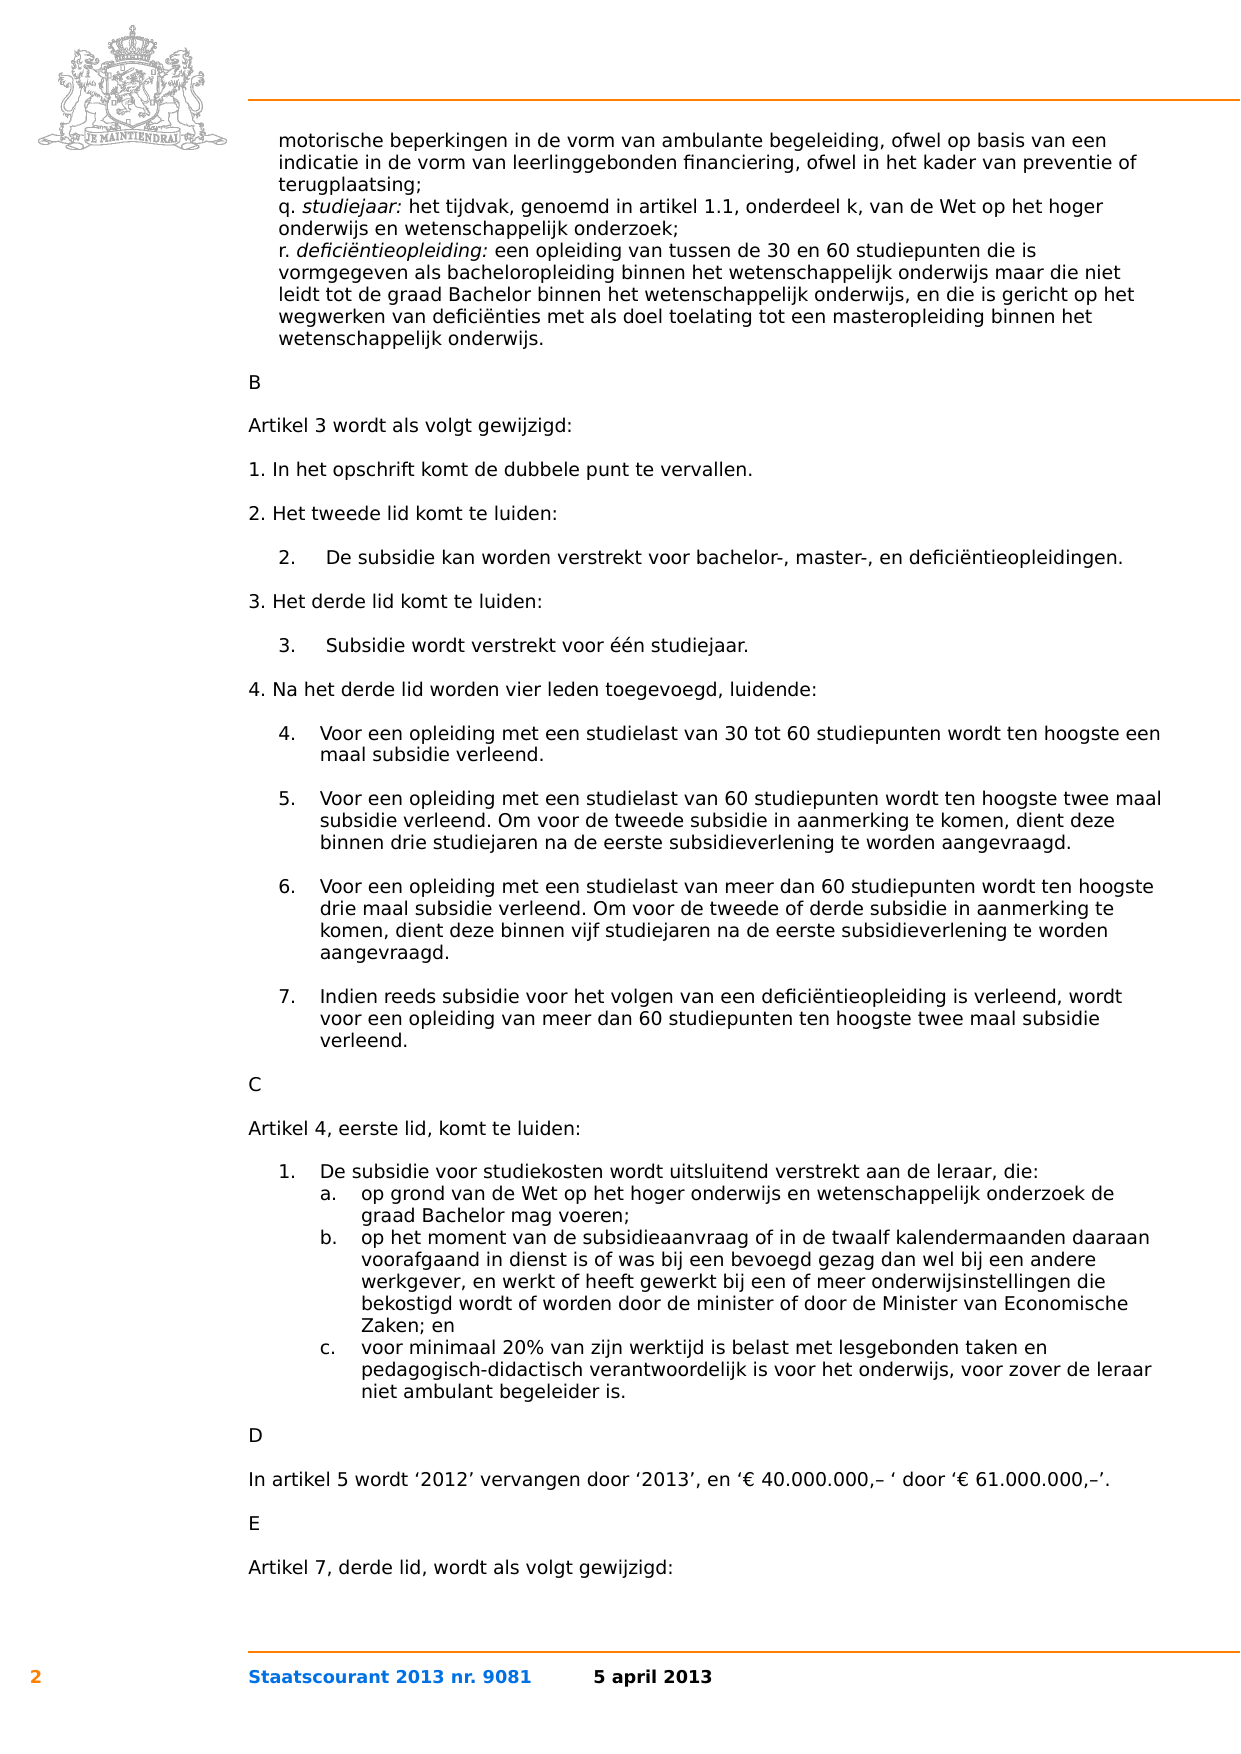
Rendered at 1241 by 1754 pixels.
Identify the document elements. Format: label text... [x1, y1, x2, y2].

text 3. Subsidie wordt verstrekt voor één studiejaar. [278, 635, 1163, 657]
text 7. Indien reeds subsidie voor het volgen van een deficiëntieopleiding is verleend, wordt voor een opleiding van meer dan 60 studiepunten ten hoogste twee maal subsidie verleend. [278, 986, 1163, 1052]
text D [248, 1425, 1163, 1447]
text b. op het moment van de subsidieaanvraag of in de twaalf kalendermaanden daaraan voorafgaand in dienst is of was bij een bevoegd gezag dan wel bij een andere werkgever, en werkt of heeft gewerkt bij een of meer onderwijsinstellingen die bekostigd wordt of worden door de minister of door de Minister van Economische Zaken; en [319, 1227, 1163, 1337]
text 1. In het opschrift komt de dubbele punt te vervallen. [248, 459, 1163, 481]
text 2. Het tweede lid komt te luiden: [248, 503, 1163, 525]
text q. studiejaar: het tijdvak, genoemd in artikel 1.1, onderdeel k, van de Wet op het hoger onderwijs en wetenschappelijk onderzoek; [278, 196, 1163, 240]
text 4. Na het derde lid worden vier leden toegevoegd, luidende: [248, 678, 1163, 701]
text B [248, 372, 1163, 393]
text 1. De subsidie voor studiekosten wordt uitsluitend verstrekt aan de leraar, die: [278, 1161, 1163, 1183]
text E [248, 1513, 1163, 1535]
text Artikel 4, eerste lid, komt te luiden: [248, 1117, 1163, 1139]
text c. voor minimaal 20% van zijn werktijd is belast met lesgebonden taken en pedagogisch-didactisch verantwoordelijk is voor het onderwijs, voor zover de leraar niet ambulant begeleider is. [319, 1337, 1163, 1403]
text Artikel 3 wordt als volgt gewijzigd: [248, 415, 1163, 437]
text 4. Voor een opleiding met een studielast van 30 tot 60 studiepunten wordt ten hoogste een maal subsidie verleend. [278, 722, 1163, 766]
text C [248, 1074, 1163, 1096]
text Artikel 7, derde lid, wordt als volgt gewijzigd: [248, 1557, 1163, 1578]
text motorische beperkingen in de vorm van ambulante begeleiding, ofwel op basis van een indicatie in de vorm van leerlinggebonden financiering, ofwel in het kader van preventie of terugplaatsing; [278, 130, 1163, 196]
text In artikel 5 wordt ‘2012’ vervangen door ‘2013’, en ‘€ 40.000.000,– ‘ door ‘€ 61.000.000,–’. [248, 1469, 1163, 1491]
text a. op grond van de Wet op het hoger onderwijs en wetenschappelijk onderzoek de graad Bachelor mag voeren; [319, 1183, 1163, 1227]
text 6. Voor een opleiding met een studielast van meer dan 60 studiepunten wordt ten hoogste drie maal subsidie verleend. Om voor de tweede of derde subsidie in aanmerking te komen, dient deze binnen vijf studiejaren na de eerste subsidieverlening te worden aangevraagd. [278, 876, 1163, 964]
text 5. Voor een opleiding met een studielast van 60 studiepunten wordt ten hoogste twee maal subsidie verleend. Om voor de tweede subsidie in aanmerking te komen, dient deze binnen drie studiejaren na de eerste subsidieverlening te worden aangevraagd. [278, 788, 1163, 854]
text 2. De subsidie kan worden verstrekt voor bachelor-, master-, en deficiëntieopleidingen. [278, 547, 1163, 569]
text r. deficiëntieopleiding: een opleiding van tussen de 30 en 60 studiepunten die is vormgegeven als bacheloropleiding binnen het wetenschappelijk onderwijs maar die niet leidt tot de graad Bachelor binnen het wetenschappelijk onderwijs, en die is gericht op het wegwerken van deficiënties met als doel toelating tot een masteropleiding binnen het wetenschappelijk onderwijs. [278, 240, 1163, 350]
text 3. Het derde lid komt te luiden: [248, 591, 1163, 613]
picture [38, 25, 227, 150]
